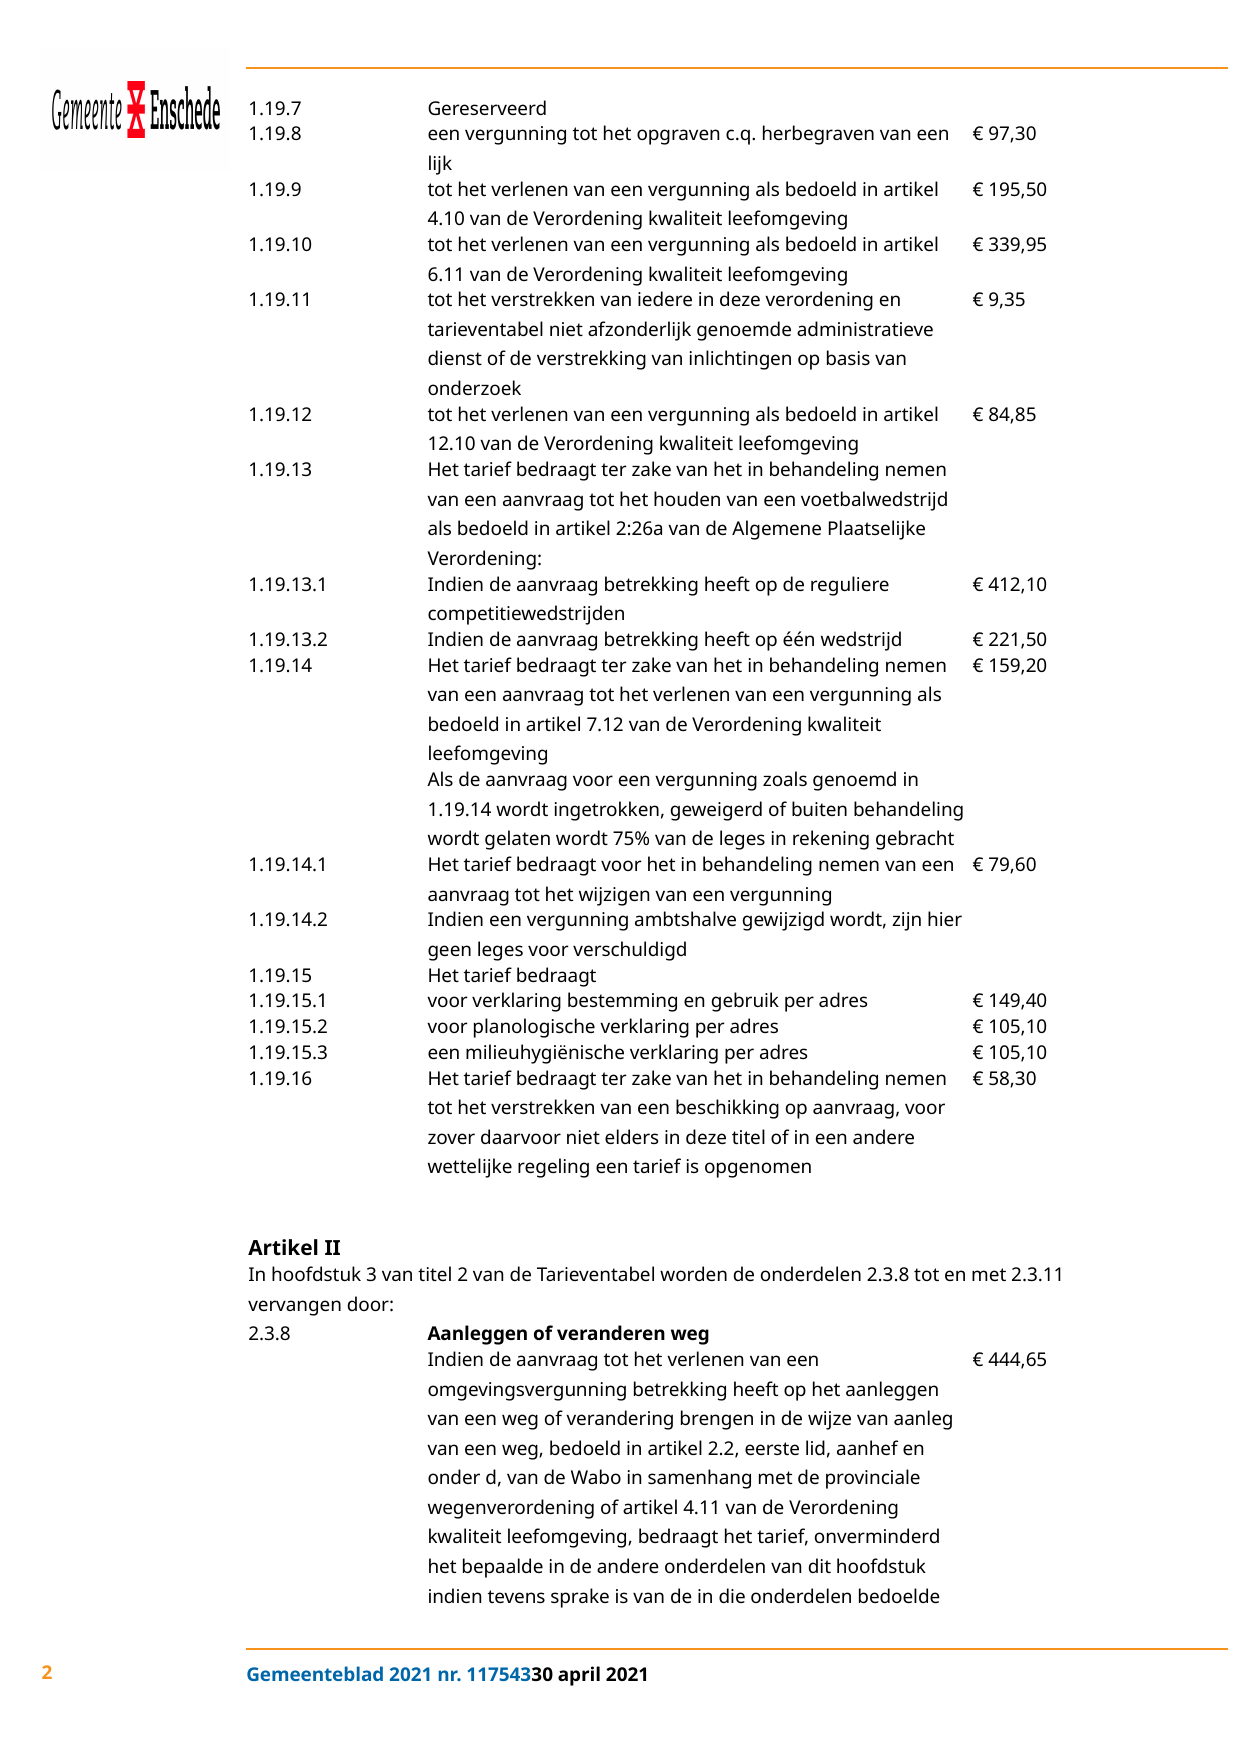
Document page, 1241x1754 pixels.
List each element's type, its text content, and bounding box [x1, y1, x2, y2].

table_cell een milieuhygiënische verklaring per adres [427, 1039, 972, 1065]
table_cell [248, 1346, 427, 1609]
table_cell Indien de aanvraag betrekking heeft op één wedstrijd [427, 626, 972, 652]
table_cell [973, 906, 1152, 962]
table_cell 1.19.15.1 [248, 988, 427, 1013]
table_cell 1.19.14 [248, 652, 427, 766]
table_cell 1.19.9 [248, 176, 427, 231]
table_cell een vergunning tot het opgraven c.q. herbegraven van een lijk [427, 121, 972, 176]
table_cell Als de aanvraag voor een vergunning zoals genoemd in 1.19.14 wordt ingetrokken, geweigerd of buiten behandeling wordt gelaten wordt 75% van de leges in rekening gebracht [427, 766, 972, 851]
table_cell Indien de aanvraag betrekking heeft op de reguliere competitiewedstrijden [427, 571, 972, 626]
table_cell Gereserveerd [427, 95, 972, 121]
table_cell € 79,60 [973, 851, 1152, 906]
table_cell Het tarief bedraagt ter zake van het in behandeling nemen van een aanvraag tot het houden van een voetbalwedstrijd als bedoeld in artikel 2:26a van de Algemene Plaatselijke Verordening: [427, 456, 972, 571]
table_cell tot het verlenen van een vergunning als bedoeld in artikel 4.10 van de Verordening kwaliteit leefomgeving [427, 176, 972, 231]
table_cell 1.19.15.3 [248, 1039, 427, 1065]
table_cell Indien een vergunning ambtshalve gewijzigd wordt, zijn hier geen leges voor verschuldigd [427, 906, 972, 962]
table_cell voor planologische verklaring per adres [427, 1013, 972, 1039]
table_cell 1.19.8 [248, 121, 427, 176]
table_header [973, 1321, 1152, 1346]
table_cell tot het verlenen van een vergunning als bedoeld in artikel 12.10 van de Verordening kwaliteit leefomgeving [427, 401, 972, 456]
table_cell 1.19.14.1 [248, 851, 427, 906]
table_cell [973, 962, 1152, 987]
table_cell 1.19.16 [248, 1065, 427, 1179]
table_cell € 412,10 [973, 571, 1152, 626]
table_cell € 195,50 [973, 176, 1152, 231]
text Artikel II [248, 1233, 1152, 1261]
table_header 2.3.8 [248, 1321, 427, 1346]
table_cell € 105,10 [973, 1039, 1152, 1065]
table_cell Het tarief bedraagt [427, 962, 972, 987]
table_cell 1.19.13.1 [248, 571, 427, 626]
table_cell € 105,10 [973, 1013, 1152, 1039]
table_header Aanleggen of veranderen weg [427, 1321, 972, 1346]
table_cell € 444,65 [973, 1346, 1152, 1609]
table_cell € 221,50 [973, 626, 1152, 652]
table_cell voor verklaring bestemming en gebruik per adres [427, 988, 972, 1013]
table_cell € 58,30 [973, 1065, 1152, 1179]
table_cell 1.19.13 [248, 456, 427, 571]
table_cell € 339,95 [973, 231, 1152, 286]
table_cell Het tarief bedraagt ter zake van het in behandeling nemen van een aanvraag tot het verlenen van een vergunning als bedoeld in artikel 7.12 van de Verordening kwaliteit leefomgeving [427, 652, 972, 766]
table_cell € 149,40 [973, 988, 1152, 1013]
table_cell [973, 456, 1152, 571]
text In hoofdstuk 3 van titel 2 van de Tarieventabel worden de onderdelen 2.3.8 tot en met 2.3.11 vervangen door: [248, 1261, 1152, 1317]
table_cell 1.19.7 [248, 95, 427, 121]
table_cell Indien de aanvraag tot het verlenen van een omgevingsvergunning betrekking heeft op het aanleggen van een weg of verandering brengen in de wijze van aanleg van een weg, bedoeld in artikel 2.2, eerste lid, aanhef en onder d, van de Wabo in samenhang met de provinciale wegenverordening of artikel 4.11 van de Verordening kwaliteit leefomgeving, bedraagt het tarief, onverminderd het bepaalde in de andere onderdelen van dit hoofdstuk indien tevens sprake is van de in die onderdelen bedoelde [427, 1346, 972, 1609]
table_cell tot het verstrekken van iedere in deze verordening en tarieventabel niet afzonderlijk genoemde administratieve dienst of de verstrekking van inlichtingen op basis van onderzoek [427, 286, 972, 401]
table_cell 1.19.11 [248, 286, 427, 401]
table_cell 1.19.15.2 [248, 1013, 427, 1039]
table_cell € 9,35 [973, 286, 1152, 401]
table_cell 1.19.13.2 [248, 626, 427, 652]
table_cell tot het verlenen van een vergunning als bedoeld in artikel 6.11 van de Verordening kwaliteit leefomgeving [427, 231, 972, 286]
table_cell € 159,20 [973, 652, 1152, 766]
table_cell 1.19.12 [248, 401, 427, 456]
table_cell 1.19.14.2 [248, 906, 427, 962]
picture [41, 47, 231, 172]
table_cell 1.19.15 [248, 962, 427, 987]
table_cell Het tarief bedraagt voor het in behandeling nemen van een aanvraag tot het wijzigen van een vergunning [427, 851, 972, 906]
table_cell [973, 766, 1152, 851]
table_cell € 97,30 [973, 121, 1152, 176]
table_cell € 84,85 [973, 401, 1152, 456]
table_cell Het tarief bedraagt ter zake van het in behandeling nemen tot het verstrekken van een beschikking op aanvraag, voor zover daarvoor niet elders in deze titel of in een andere wettelijke regeling een tarief is opgenomen [427, 1065, 972, 1179]
table_cell [973, 95, 1152, 121]
table_cell [248, 766, 427, 851]
table_cell 1.19.10 [248, 231, 427, 286]
